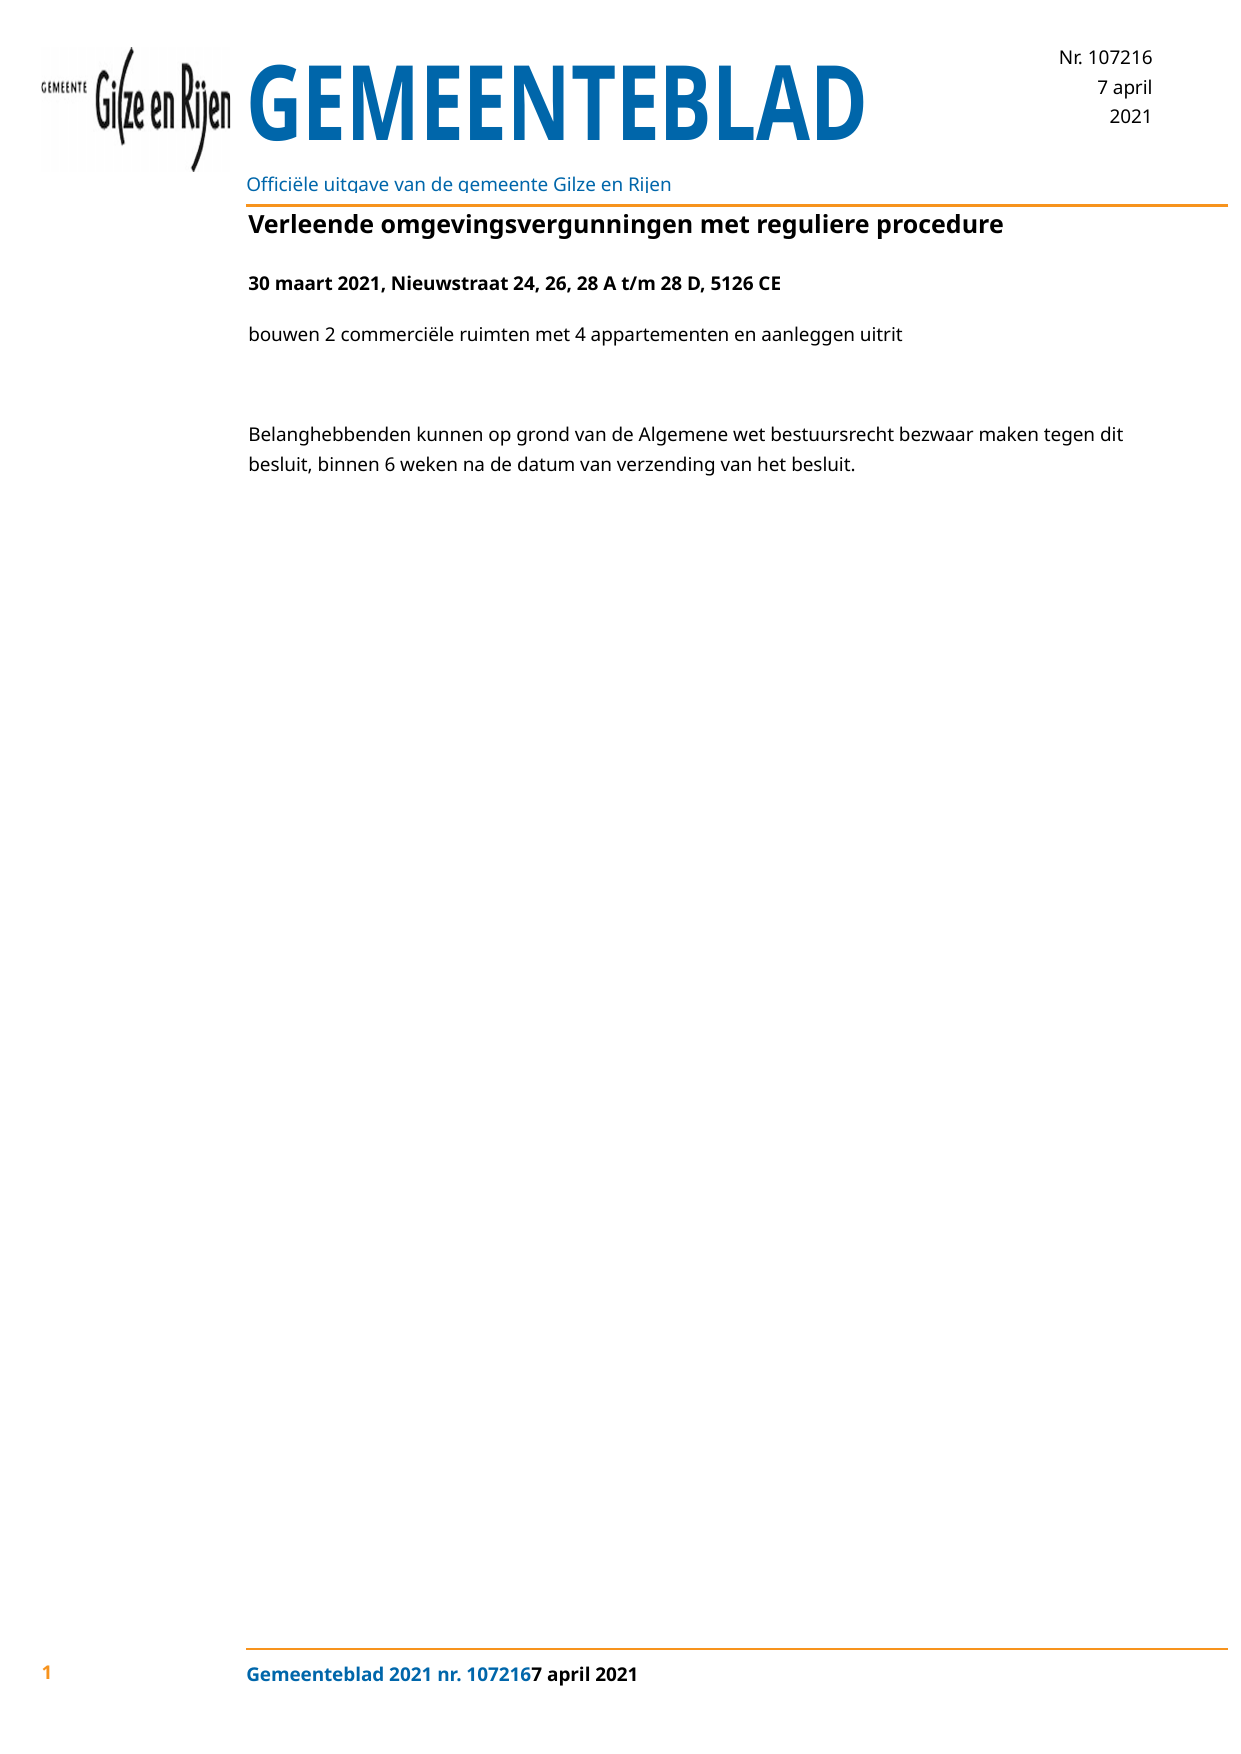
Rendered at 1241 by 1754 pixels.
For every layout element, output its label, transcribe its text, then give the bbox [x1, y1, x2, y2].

text Belanghebbenden kunnen op grond van de Algemene wet bestuursrecht bezwaar maken tegen dit besluit, binnen 6 weken na de datum van verzending van het besluit. [248, 422, 1152, 477]
picture [41, 47, 231, 172]
text 30 maart 2021, Nieuwstraat 24, 26, 28 A t/m 28 D, 5126 CE [248, 270, 1152, 296]
text Verleende omgevingsvergunningen met reguliere procedure [248, 207, 1152, 241]
text bouwen 2 commerciële ruimten met 4 appartementen en aanleggen uitrit [248, 321, 1152, 346]
